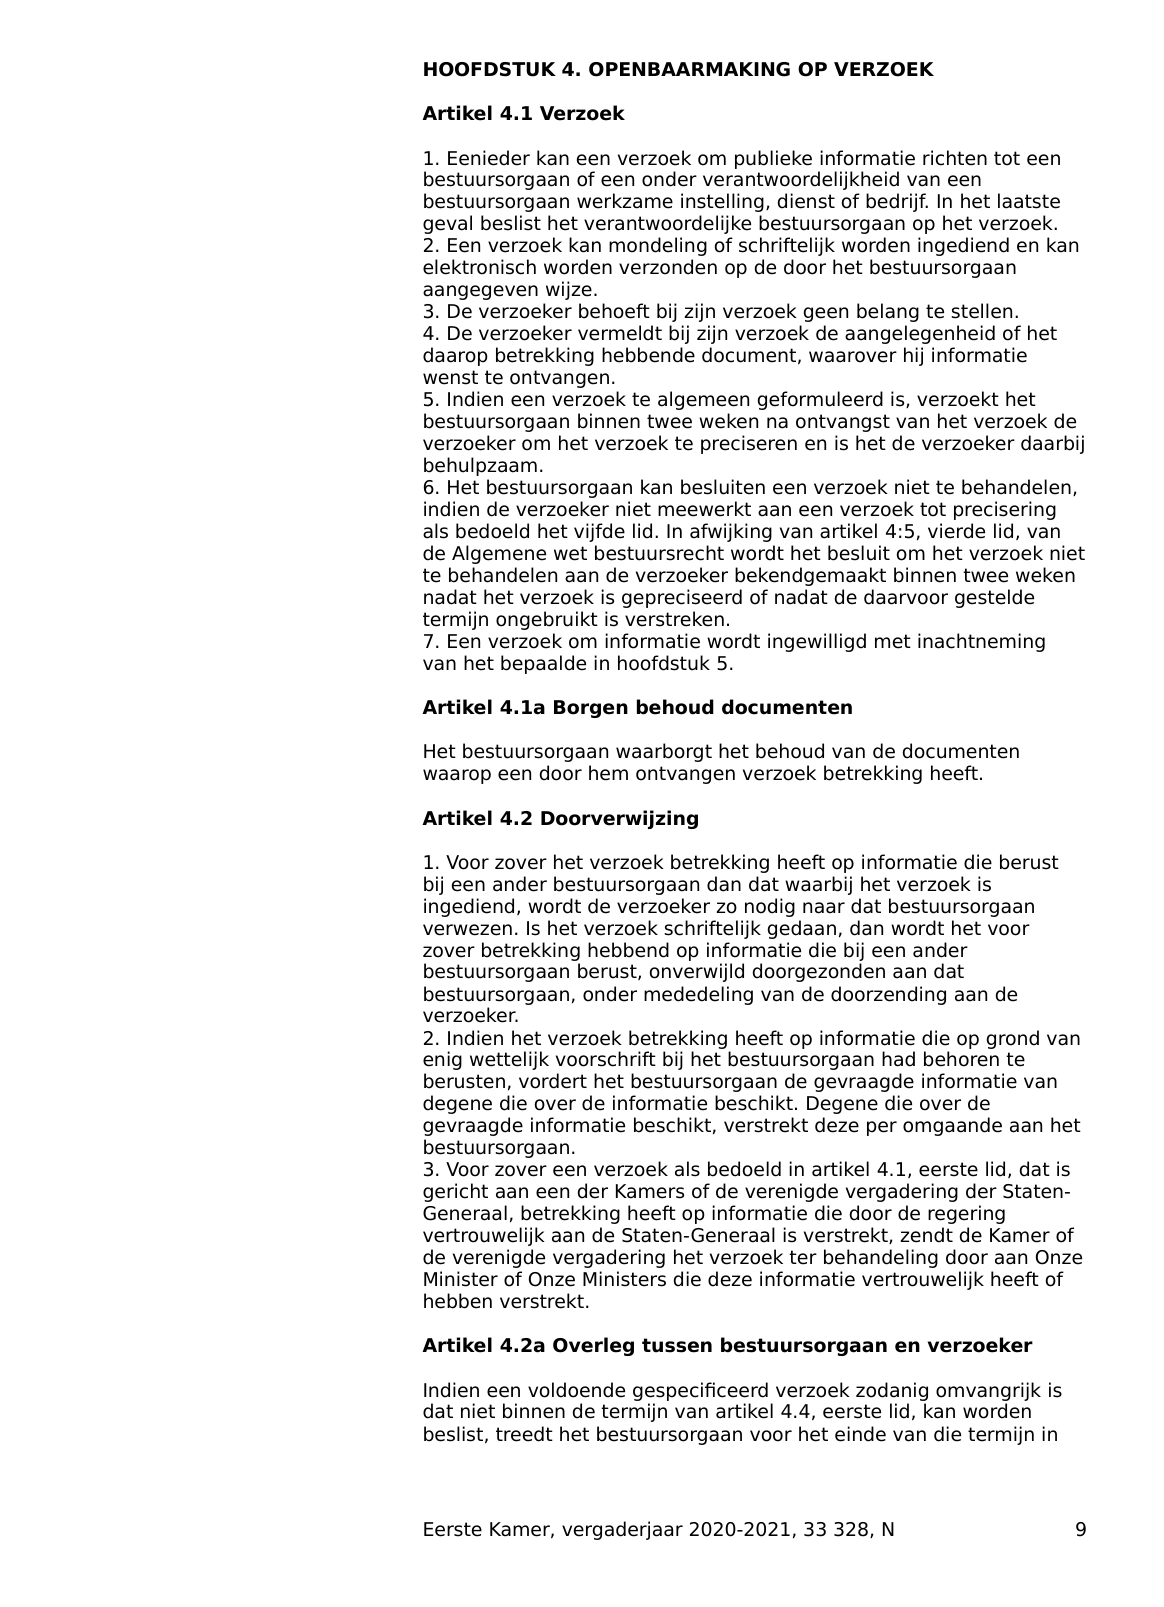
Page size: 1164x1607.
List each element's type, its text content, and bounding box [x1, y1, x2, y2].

text 1. Voor zover het verzoek betrekking heeft op informatie die berust bij een ander bestuursorgaan dan dat waarbij het verzoek is ingediend, wordt de verzoeker zo nodig naar dat bestuursorgaan verwezen. Is het verzoek schriftelijk gedaan, dan wordt het voor zover betrekking hebbend op informatie die bij een ander bestuursorgaan berust, onverwijld doorgezonden aan dat bestuursorgaan, onder mededeling van de doorzending aan de verzoeker. [422, 852, 1087, 1027]
text 7. Een verzoek om informatie wordt ingewilligd met inachtneming van het bepaalde in hoofdstuk 5. [422, 631, 1087, 675]
text 1. Eenieder kan een verzoek om publieke informatie richten tot een bestuursorgaan of een onder verantwoordelijkheid van een bestuursorgaan werkzame instelling, dienst of bedrijf. In het laatste geval beslist het verantwoordelijke bestuursorgaan op het verzoek. [422, 147, 1087, 235]
subtitle HOOFDSTUK 4. OPENBAARMAKING OP VERZOEK [422, 59, 1087, 81]
text 2. Een verzoek kan mondeling of schriftelijk worden ingediend en kan elektronisch worden verzonden op de door het bestuursorgaan aangegeven wijze. [422, 235, 1087, 301]
text 3. De verzoeker behoeft bij zijn verzoek geen belang te stellen. [422, 301, 1087, 323]
subtitle Artikel 4.1a Borgen behoud documenten [422, 697, 1087, 719]
text 6. Het bestuursorgaan kan besluiten een verzoek niet te behandelen, indien de verzoeker niet meewerkt aan een verzoek tot precisering als bedoeld het vijfde lid. In afwijking van artikel 4:5, vierde lid, van de Algemene wet bestuursrecht wordt het besluit om het verzoek niet te behandelen aan de verzoeker bekendgemaakt binnen twee weken nadat het verzoek is gepreciseerd of nadat de daarvoor gestelde termijn ongebruikt is verstreken. [422, 477, 1087, 631]
text Indien een voldoende gespecificeerd verzoek zodanig omvangrijk is dat niet binnen de termijn van artikel 4.4, eerste lid, kan worden beslist, treedt het bestuursorgaan voor het einde van die termijn in [422, 1379, 1087, 1445]
subtitle Artikel 4.2a Overleg tussen bestuursorgaan en verzoeker [422, 1335, 1087, 1357]
text 2. Indien het verzoek betrekking heeft op informatie die op grond van enig wettelijk voorschrift bij het bestuursorgaan had behoren te berusten, vordert het bestuursorgaan de gevraagde informatie van degene die over de informatie beschikt. Degene die over de gevraagde informatie beschikt, verstrekt deze per omgaande aan het bestuursorgaan. [422, 1027, 1087, 1159]
subtitle Artikel 4.2 Doorverwijzing [422, 807, 1087, 829]
text Het bestuursorgaan waarborgt het behoud van de documenten waarop een door hem ontvangen verzoek betrekking heeft. [422, 741, 1087, 785]
text 3. Voor zover een verzoek als bedoeld in artikel 4.1, eerste lid, dat is gericht aan een der Kamers of de verenigde vergadering der Staten-Generaal, betrekking heeft op informatie die door de regering vertrouwelijk aan de Staten-Generaal is verstrekt, zendt de Kamer of de verenigde vergadering het verzoek ter behandeling door aan Onze Minister of Onze Ministers die deze informatie vertrouwelijk heeft of hebben verstrekt. [422, 1159, 1087, 1313]
subtitle Artikel 4.1 Verzoek [422, 103, 1087, 125]
text 4. De verzoeker vermeldt bij zijn verzoek de aangelegenheid of het daarop betrekking hebbende document, waarover hij informatie wenst te ontvangen. [422, 323, 1087, 389]
text 5. Indien een verzoek te algemeen geformuleerd is, verzoekt het bestuursorgaan binnen twee weken na ontvangst van het verzoek de verzoeker om het verzoek te preciseren en is het de verzoeker daarbij behulpzaam. [422, 389, 1087, 477]
